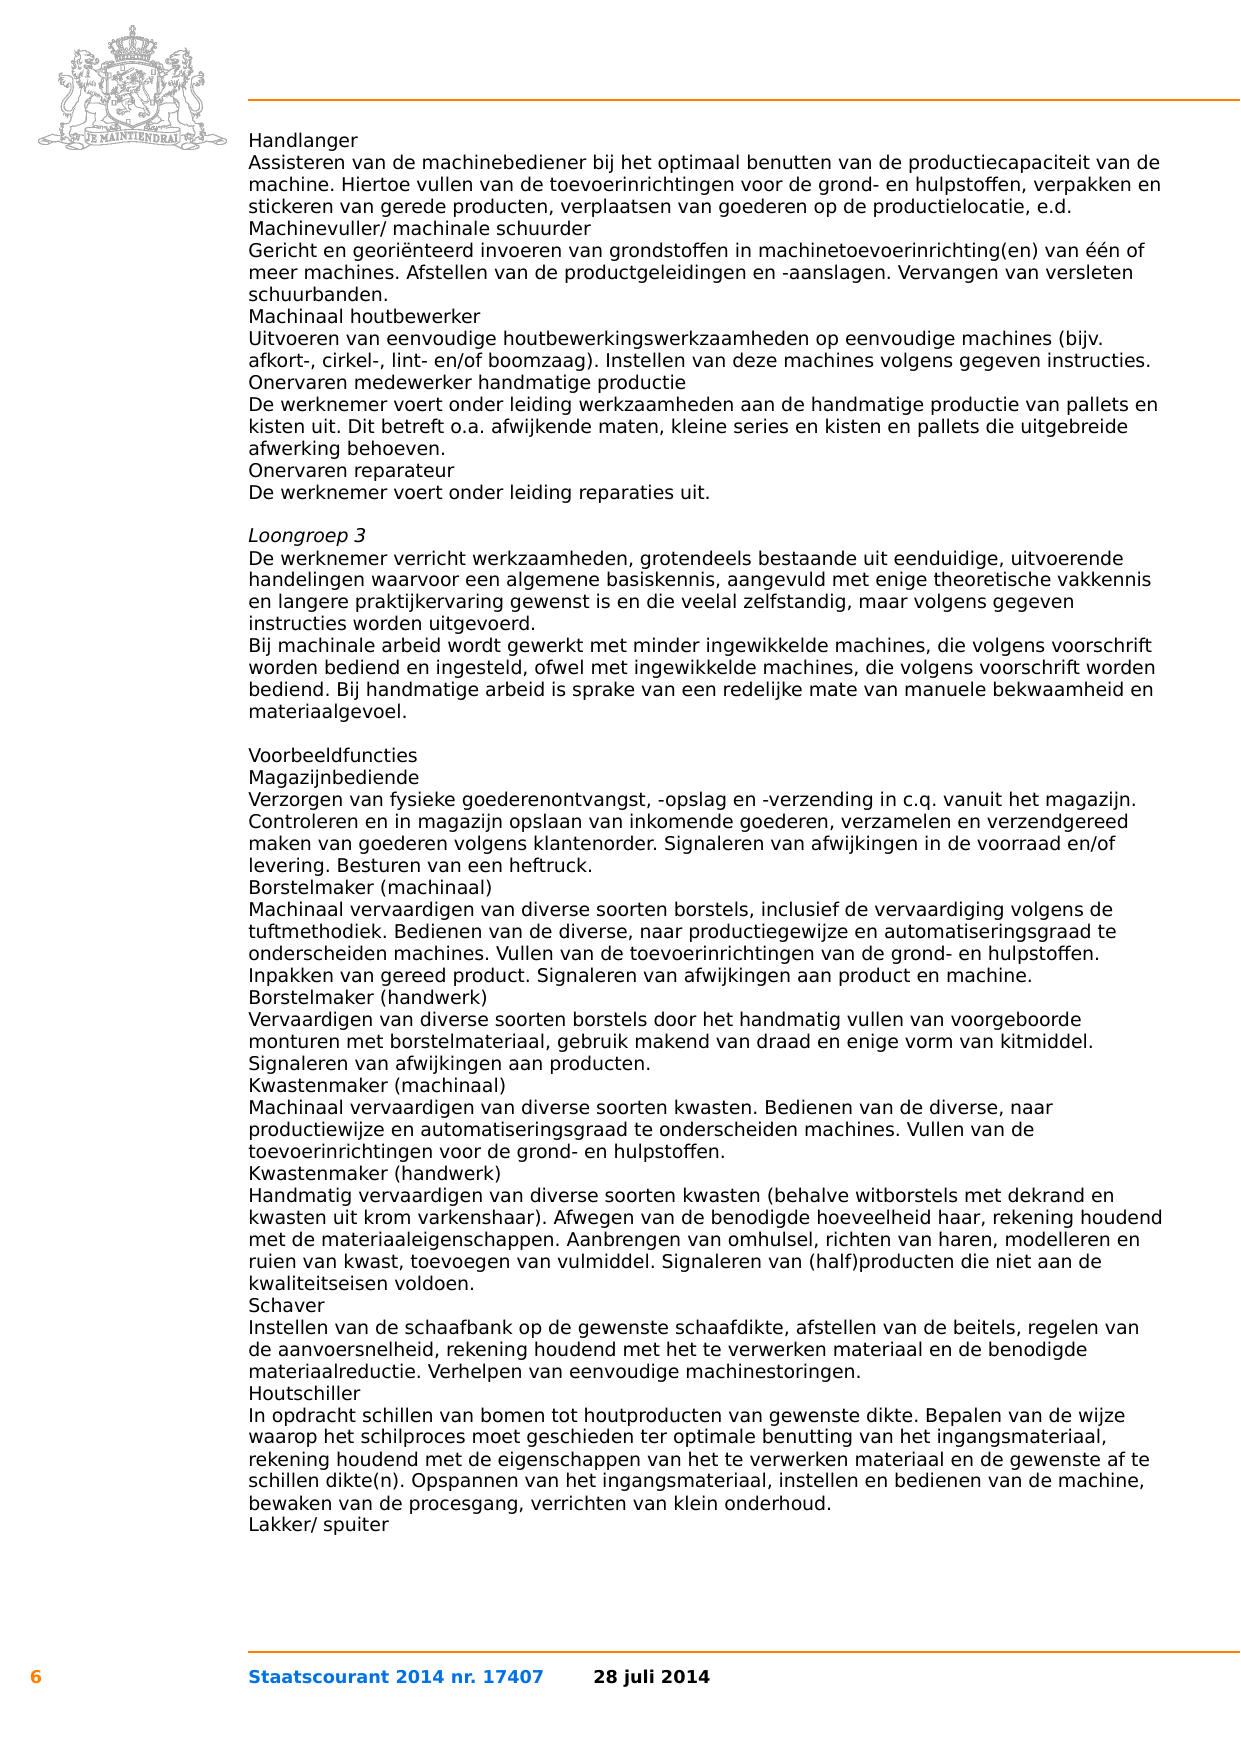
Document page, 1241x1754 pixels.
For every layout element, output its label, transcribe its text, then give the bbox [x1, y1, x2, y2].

text Magazijnbediende [248, 767, 1163, 789]
text Machinaal houtbewerker [248, 306, 1163, 328]
text De werknemer voert onder leiding reparaties uit. [248, 482, 1163, 503]
text Machinevuller/ machinale schuurder [248, 218, 1163, 240]
text Borstelmaker (machinaal) [248, 877, 1163, 899]
text Verzorgen van fysieke goederenontvangst, -opslag en -verzending in c.q. vanuit het magazijn. Controleren en in magazijn opslaan van inkomende goederen, verzamelen en verzendgereed maken van goederen volgens klantenorder. Signaleren van afwijkingen in de voorraad en/of levering. Besturen van een heftruck. [248, 789, 1163, 877]
text Borstelmaker (handwerk) [248, 987, 1163, 1009]
text Uitvoeren van eenvoudige houtbewerkingswerkzaamheden op eenvoudige machines (bijv. afkort-, cirkel-, lint- en/of boomzaag). Instellen van deze machines volgens gegeven instructies. [248, 328, 1163, 372]
text Kwastenmaker (handwerk) [248, 1163, 1163, 1185]
text Machinaal vervaardigen van diverse soorten kwasten. Bedienen van de diverse, naar productiewijze en automatiseringsgraad te onderscheiden machines. Vullen van de toevoerinrichtingen voor de grond- en hulpstoffen. [248, 1097, 1163, 1163]
text De werknemer verricht werkzaamheden, grotendeels bestaande uit eenduidige, uitvoerende handelingen waarvoor een algemene basiskennis, aangevuld met enige theoretische vakkennis en langere praktijkervaring gewenst is en die veelal zelfstandig, maar volgens gegeven instructies worden uitgevoerd. [248, 547, 1163, 635]
text Instellen van de schaafbank op de gewenste schaafdikte, afstellen van de beitels, regelen van de aanvoersnelheid, rekening houdend met het te verwerken materiaal en de benodigde materiaalreductie. Verhelpen van eenvoudige machinestoringen. [248, 1317, 1163, 1382]
text Handmatig vervaardigen van diverse soorten kwasten (behalve witborstels met dekrand en kwasten uit krom varkenshaar). Afwegen van de benodigde hoeveelheid haar, rekening houdend met de materiaaleigenschappen. Aanbrengen van omhulsel, richten van haren, modelleren en ruien van kwast, toevoegen van vulmiddel. Signaleren van (half)producten die niet aan de kwaliteitseisen voldoen. [248, 1185, 1163, 1294]
text Houtschiller [248, 1382, 1163, 1404]
text Schaver [248, 1294, 1163, 1317]
text De werknemer voert onder leiding werkzaamheden aan de handmatige productie van pallets en kisten uit. Dit betreft o.a. afwijkende maten, kleine series en kisten en pallets die uitgebreide afwerking behoeven. [248, 394, 1163, 459]
picture [38, 25, 227, 150]
text Vervaardigen van diverse soorten borstels door het handmatig vullen van voorgeboorde monturen met borstelmateriaal, gebruik makend van draad en enige vorm van kitmiddel. Signaleren van afwijkingen aan producten. [248, 1009, 1163, 1075]
text Machinaal vervaardigen van diverse soorten borstels, inclusief de vervaardiging volgens de tuftmethodiek. Bedienen van de diverse, naar productiegewijze en automatiseringsgraad te onderscheiden machines. Vullen van de toevoerinrichtingen van de grond- en hulpstoffen. Inpakken van gereed product. Signaleren van afwijkingen aan product en machine. [248, 899, 1163, 987]
text Kwastenmaker (machinaal) [248, 1075, 1163, 1097]
text Bij machinale arbeid wordt gewerkt met minder ingewikkelde machines, die volgens voorschrift worden bediend en ingesteld, ofwel met ingewikkelde machines, die volgens voorschrift worden bediend. Bij handmatige arbeid is sprake van een redelijke mate van manuele bekwaamheid en materiaalgevoel. [248, 635, 1163, 723]
text Onervaren reparateur [248, 459, 1163, 482]
text Lakker/ spuiter [248, 1514, 1163, 1536]
text Assisteren van de machinebediener bij het optimaal benutten van de productiecapaciteit van de machine. Hiertoe vullen van de toevoerinrichtingen voor de grond- en hulpstoffen, verpakken en stickeren van gerede producten, verplaatsen van goederen op de productielocatie, e.d. [248, 152, 1163, 218]
text Gericht en georiënteerd invoeren van grondstoffen in machinetoevoerinrichting(en) van één of meer machines. Afstellen van de productgeleidingen en -aanslagen. Vervangen van versleten schuurbanden. [248, 240, 1163, 306]
text Handlanger [248, 130, 1163, 152]
subtitle Voorbeeldfuncties [248, 745, 1163, 767]
text In opdracht schillen van bomen tot houtproducten van gewenste dikte. Bepalen van de wijze waarop het schilproces moet geschieden ter optimale benutting van het ingangsmateriaal, rekening houdend met de eigenschappen van het te verwerken materiaal en de gewenste af te schillen dikte(n). Opspannen van het ingangsmateriaal, instellen en bedienen van de machine, bewaken van de procesgang, verrichten van klein onderhoud. [248, 1404, 1163, 1514]
text Onervaren medewerker handmatige productie [248, 372, 1163, 394]
subtitle Loongroep 3 [248, 525, 1163, 547]
